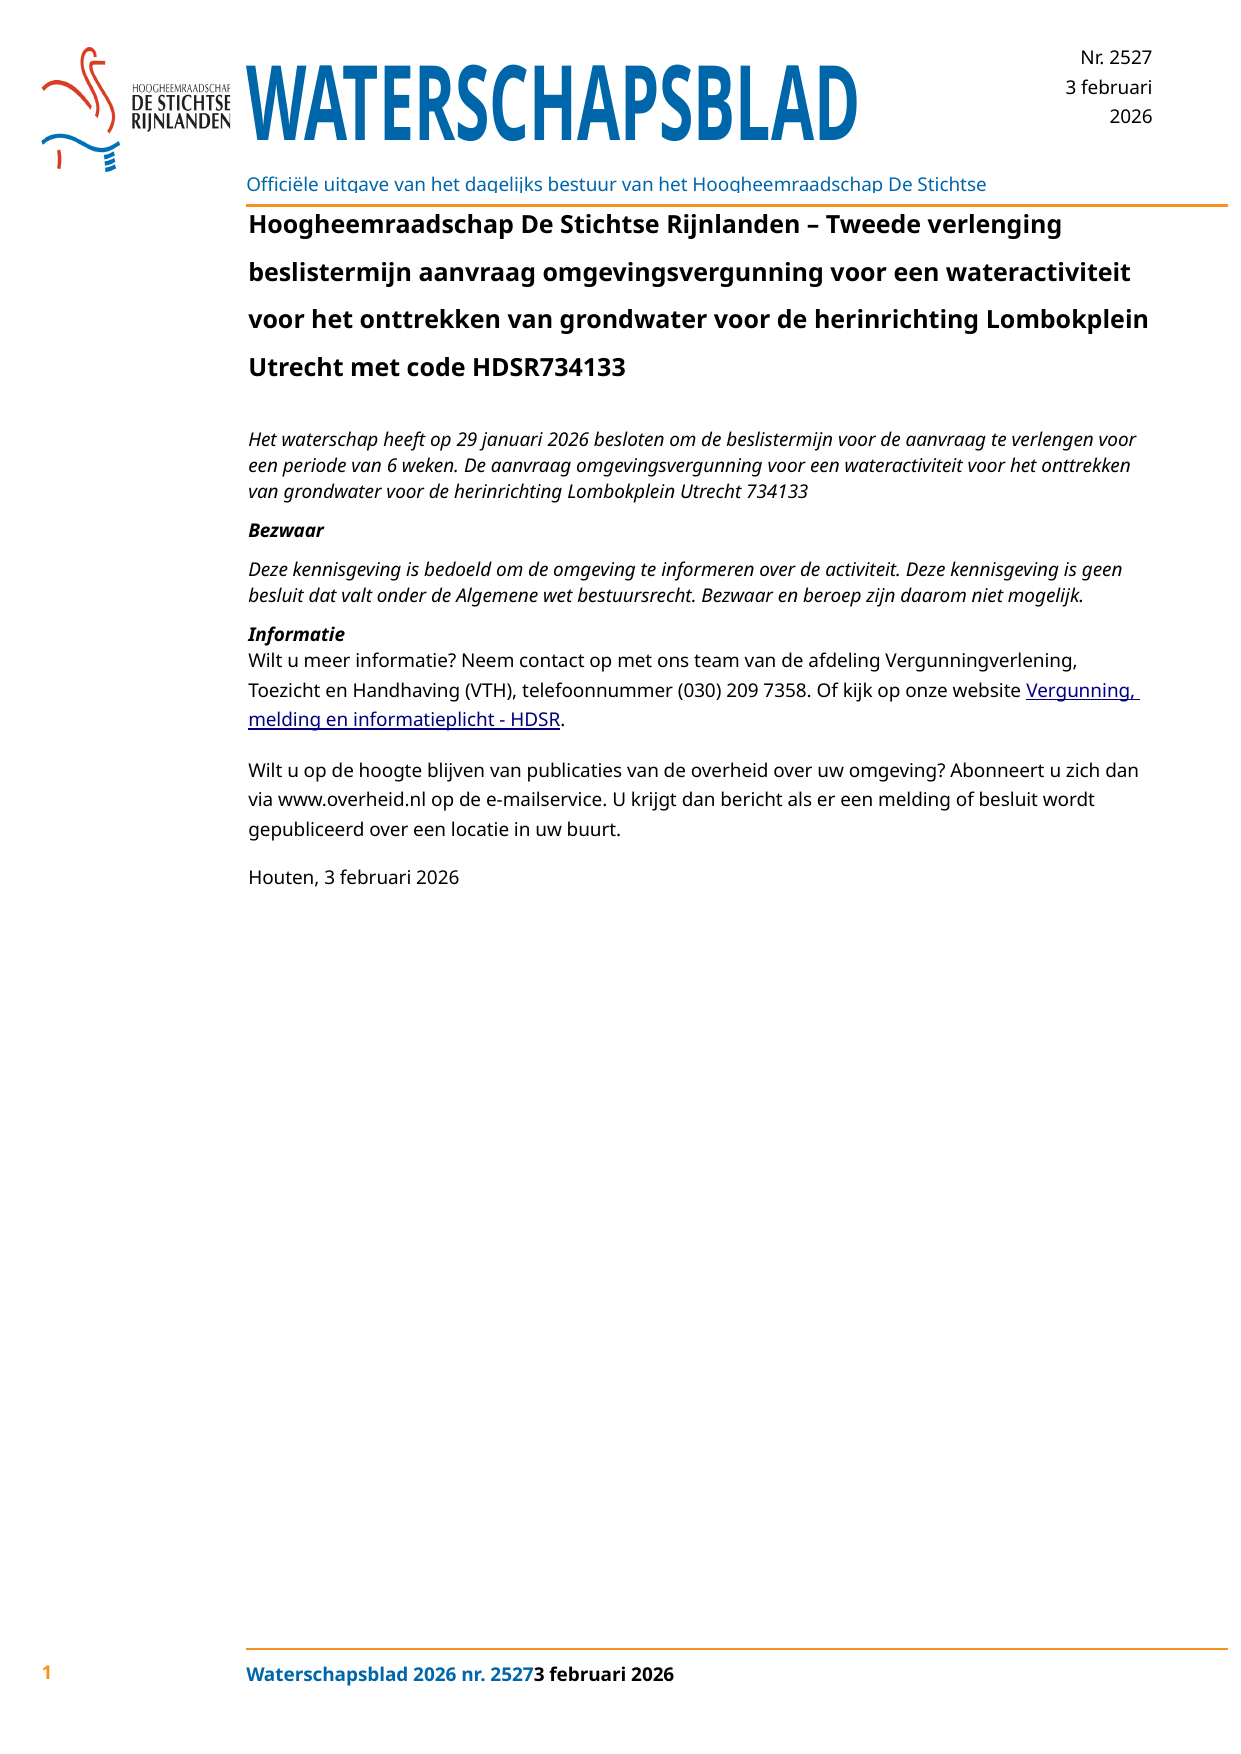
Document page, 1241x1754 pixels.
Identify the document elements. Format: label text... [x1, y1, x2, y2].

text Bezwaar [248, 517, 1152, 543]
picture [41, 47, 231, 172]
text Hoogheemraadschap De Stichtse Rijnlanden – Tweede verlenging beslistermijn aanvraag omgevingsvergunning voor een wateractiviteit voor het onttrekken van grondwater voor de herinrichting Lombokplein Utrecht met code HDSR734133 [248, 207, 1152, 384]
text Houten, 3 februari 2026 [248, 864, 1152, 890]
text Informatie [248, 622, 1152, 647]
text Wilt u op de hoogte blijven van publicaties van de overheid over uw omgeving? Abonneert u zich dan via www.overheid.nl op de e-mailservice. U krijgt dan bericht als er een melding of besluit wordt gepubliceerd over een locatie in uw buurt. [248, 757, 1152, 842]
text Het waterschap heeft op 29 januari 2026 besloten om de beslistermijn voor de aanvraag te verlengen voor een periode van 6 weken. De aanvraag omgevingsvergunning voor een wateractiviteit voor het onttrekken van grondwater voor de herinrichting Lombokplein Utrecht 734133 [248, 427, 1152, 504]
text Wilt u meer informatie? Neem contact op met ons team van de afdeling Vergunningverlening, Toezicht en Handhaving (VTH), telefoonnummer (030) 209 7358. Of kijk op onze website Vergunning, melding en informatieplicht - HDSR. [248, 647, 1152, 732]
text Deze kennisgeving is bedoeld om de omgeving te informeren over de activiteit. Deze kennisgeving is geen besluit dat valt onder de Algemene wet bestuursrecht. Bezwaar en beroep zijn daarom niet mogelijk. [248, 557, 1152, 608]
